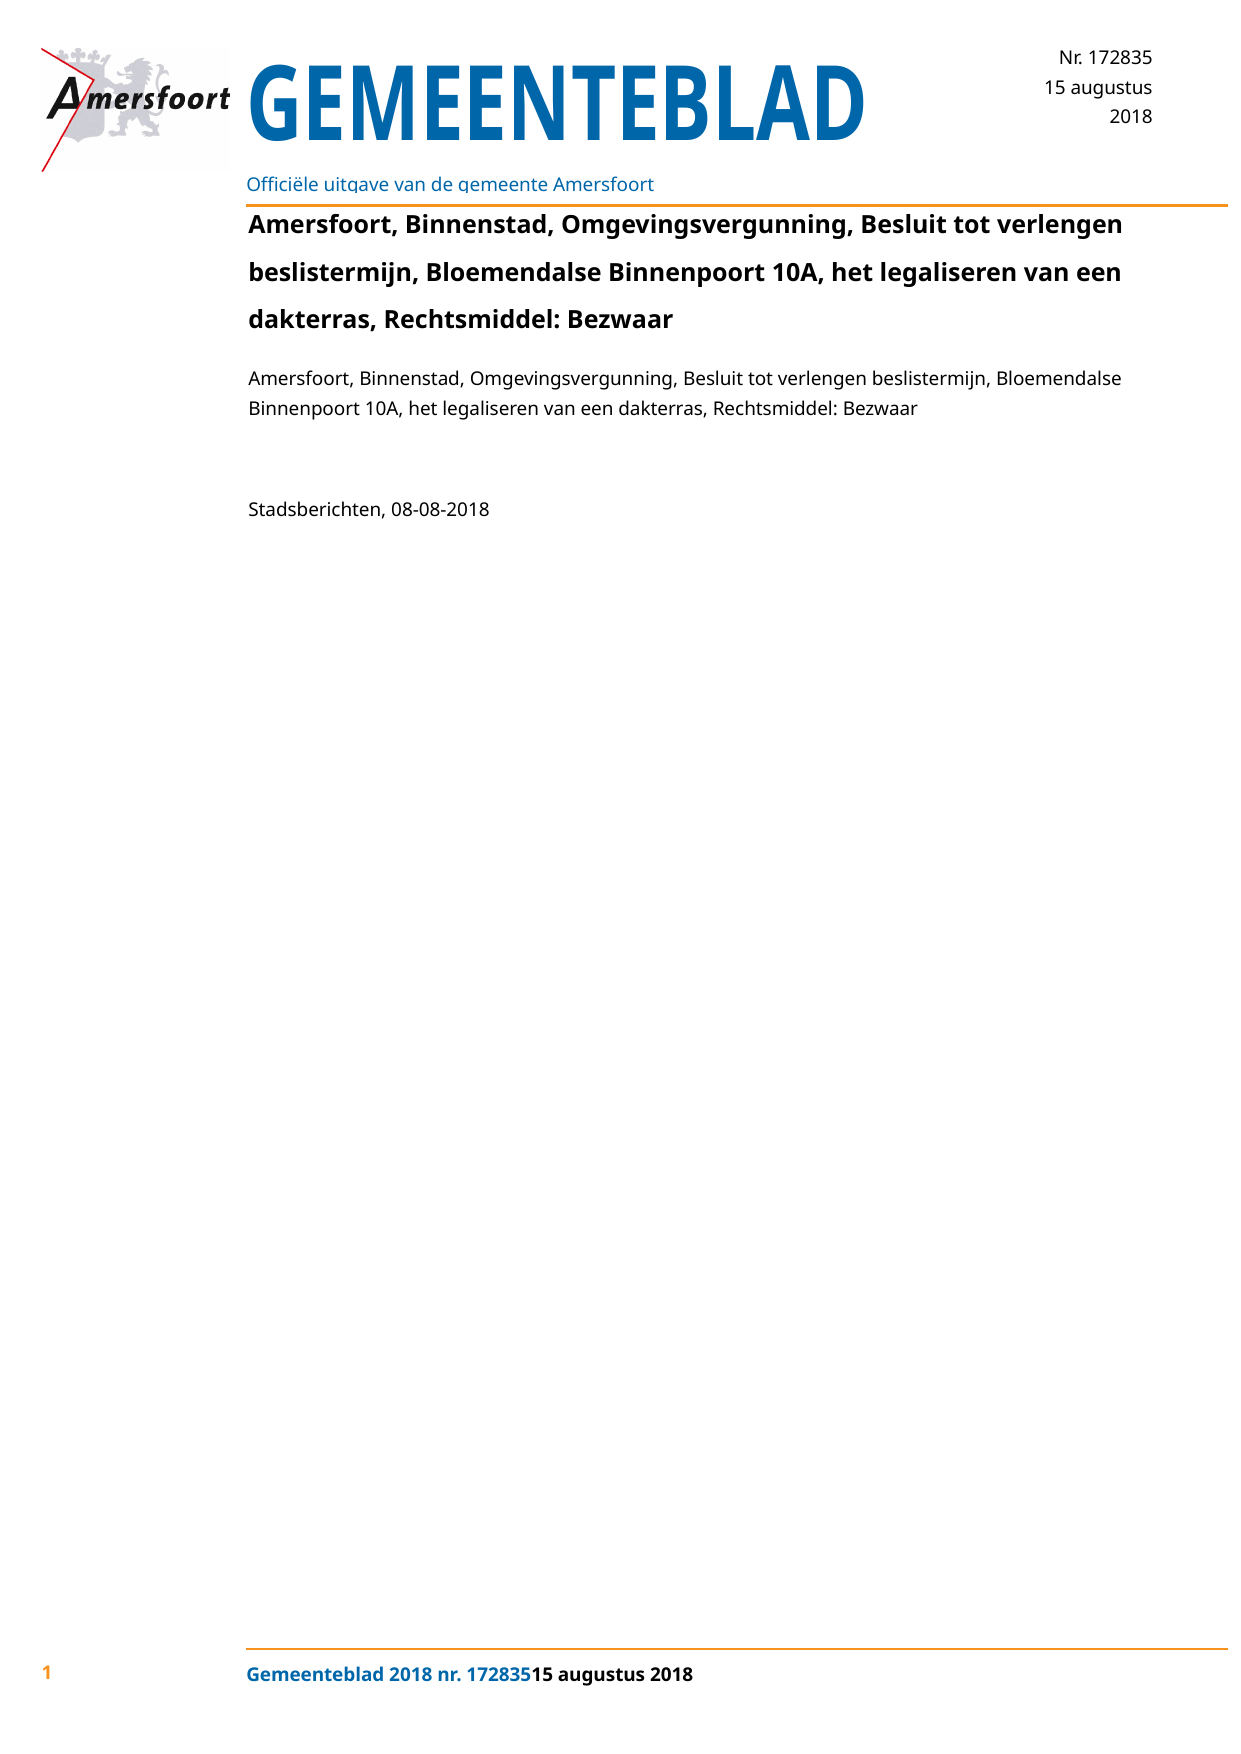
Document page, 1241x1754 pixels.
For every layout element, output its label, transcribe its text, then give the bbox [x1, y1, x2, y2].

text Amersfoort, Binnenstad, Omgevingsvergunning, Besluit tot verlengen beslistermijn, Bloemendalse Binnenpoort 10A, het legaliseren van een dakterras, Rechtsmiddel: Bezwaar [248, 366, 1152, 421]
text Stadsberichten, 08-08-2018 [248, 496, 1152, 522]
text Amersfoort, Binnenstad, Omgevingsvergunning, Besluit tot verlengen beslistermijn, Bloemendalse Binnenpoort 10A, het legaliseren van een dakterras, Rechtsmiddel: Bezwaar [248, 207, 1152, 336]
picture [41, 47, 231, 172]
